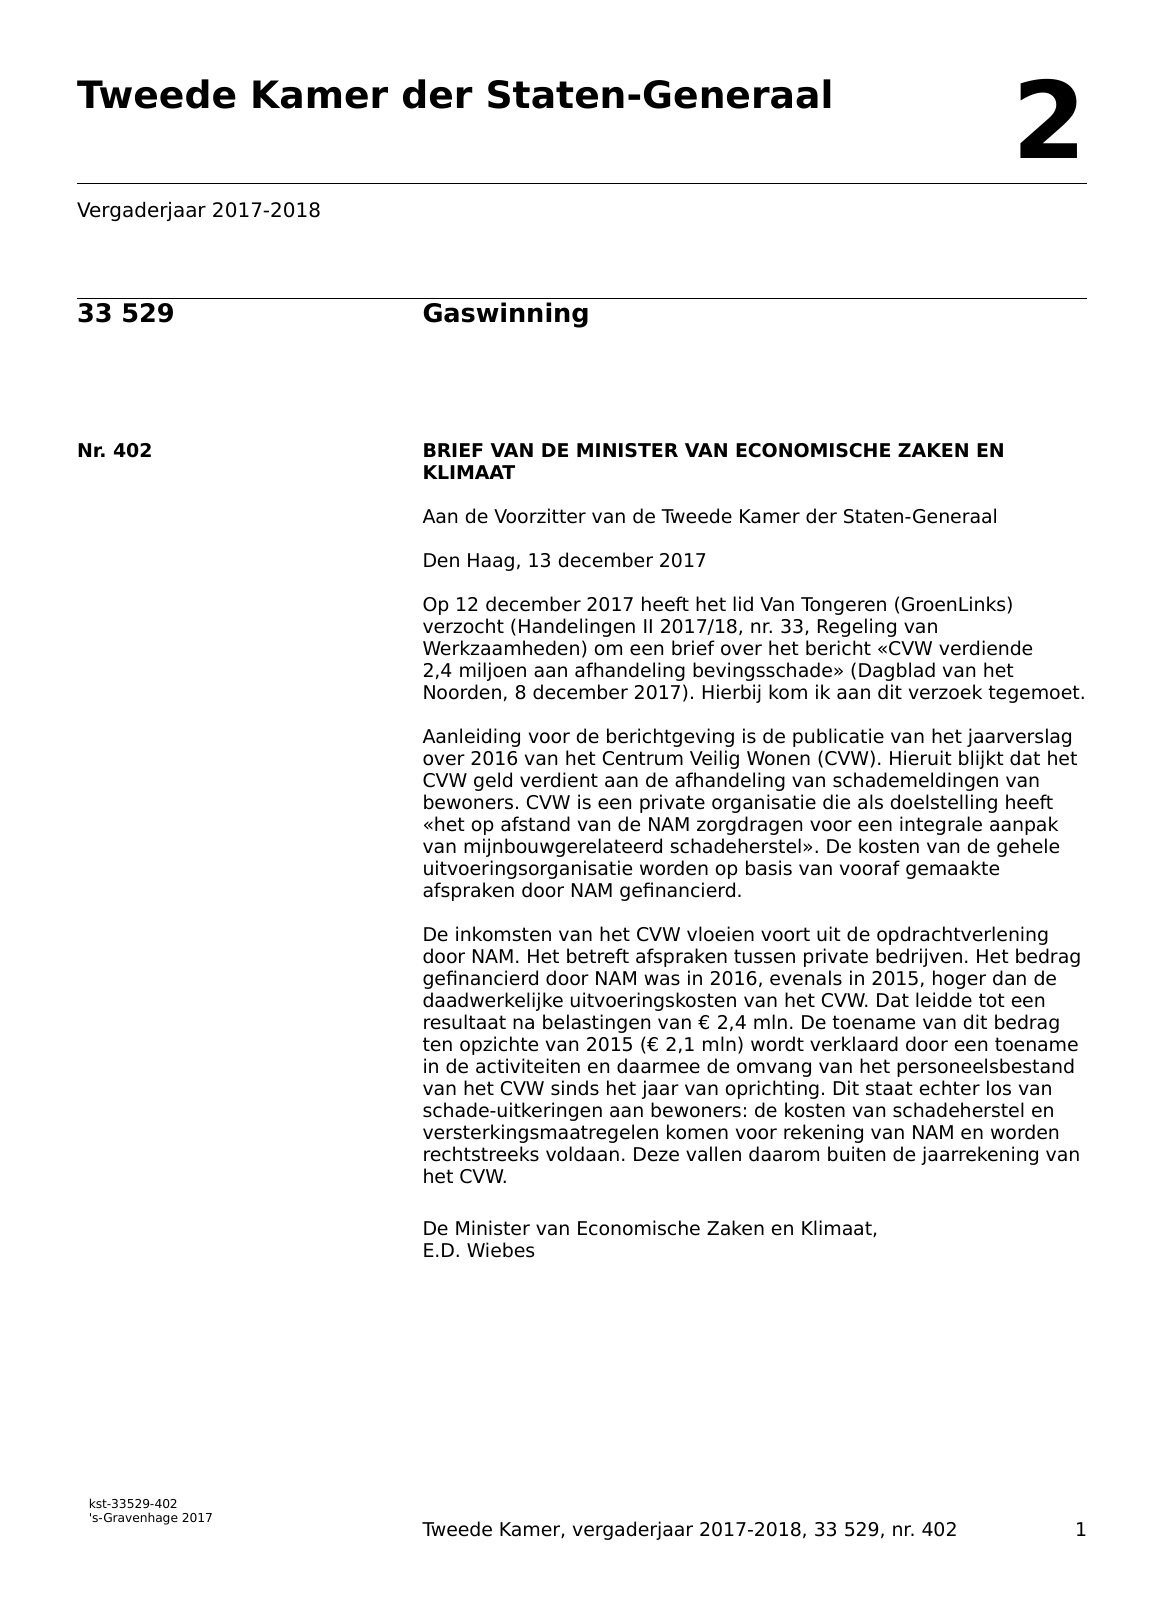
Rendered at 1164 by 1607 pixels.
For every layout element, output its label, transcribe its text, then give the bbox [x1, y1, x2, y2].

text Den Haag, 13 december 2017 [422, 550, 1087, 572]
table_cell Vergaderjaar 2017-2018 [77, 184, 1087, 298]
subtitle Nr. 402 BRIEF VAN DE MINISTER VAN ECONOMISCHE ZAKEN EN KLIMAAT [77, 440, 1087, 484]
text 's-Gravenhage 2017 [88, 1511, 323, 1525]
text Op 12 december 2017 heeft het lid Van Tongeren (GroenLinks) verzocht (Handelingen II 2017/18, nr. 33, Regeling van Werkzaamheden) om een brief over het bericht «CVW verdiende 2,4 miljoen aan afhandeling bevingsschade» (Dagblad van het Noorden, 8 december 2017). Hierbij kom ik aan dit verzoek tegemoet. [422, 594, 1087, 704]
table_header 2 [886, 59, 1087, 183]
subtitle 33 529 Gaswinning [77, 299, 1087, 329]
text De Minister van Economische Zaken en Klimaat, E.D. Wiebes [422, 1218, 1087, 1262]
text Aan de Voorzitter van de Tweede Kamer der Staten-Generaal [422, 506, 1087, 528]
text kst-33529-402 [88, 1497, 323, 1511]
text Aanleiding voor de berichtgeving is de publicatie van het jaarverslag over 2016 van het Centrum Veilig Wonen (CVW). Hieruit blijkt dat het CVW geld verdient aan de afhandeling van schademeldingen van bewoners. CVW is een private organisatie die als doelstelling heeft «het op afstand van de NAM zorgdragen voor een integrale aanpak van mijnbouwgerelateerd schadeherstel». De kosten van de gehele uitvoeringsorganisatie worden op basis van vooraf gemaakte afspraken door NAM gefinancierd. [422, 726, 1087, 902]
table_header Tweede Kamer der Staten-Generaal [77, 59, 886, 183]
text De inkomsten van het CVW vloeien voort uit de opdrachtverlening door NAM. Het betreft afspraken tussen private bedrijven. Het bedrag gefinancierd door NAM was in 2016, evenals in 2015, hoger dan de daadwerkelijke uitvoeringskosten van het CVW. Dat leidde tot een resultaat na belastingen van € 2,4 mln. De toename van dit bedrag ten opzichte van 2015 (€ 2,1 mln) wordt verklaard door een toename in de activiteiten en daarmee de omvang van het personeelsbestand van het CVW sinds het jaar van oprichting. Dit staat echter los van schade-uitkeringen aan bewoners: de kosten van schadeherstel en versterkingsmaatregelen komen voor rekening van NAM en worden rechtstreeks voldaan. Deze vallen daarom buiten de jaarrekening van het CVW. [422, 924, 1087, 1188]
